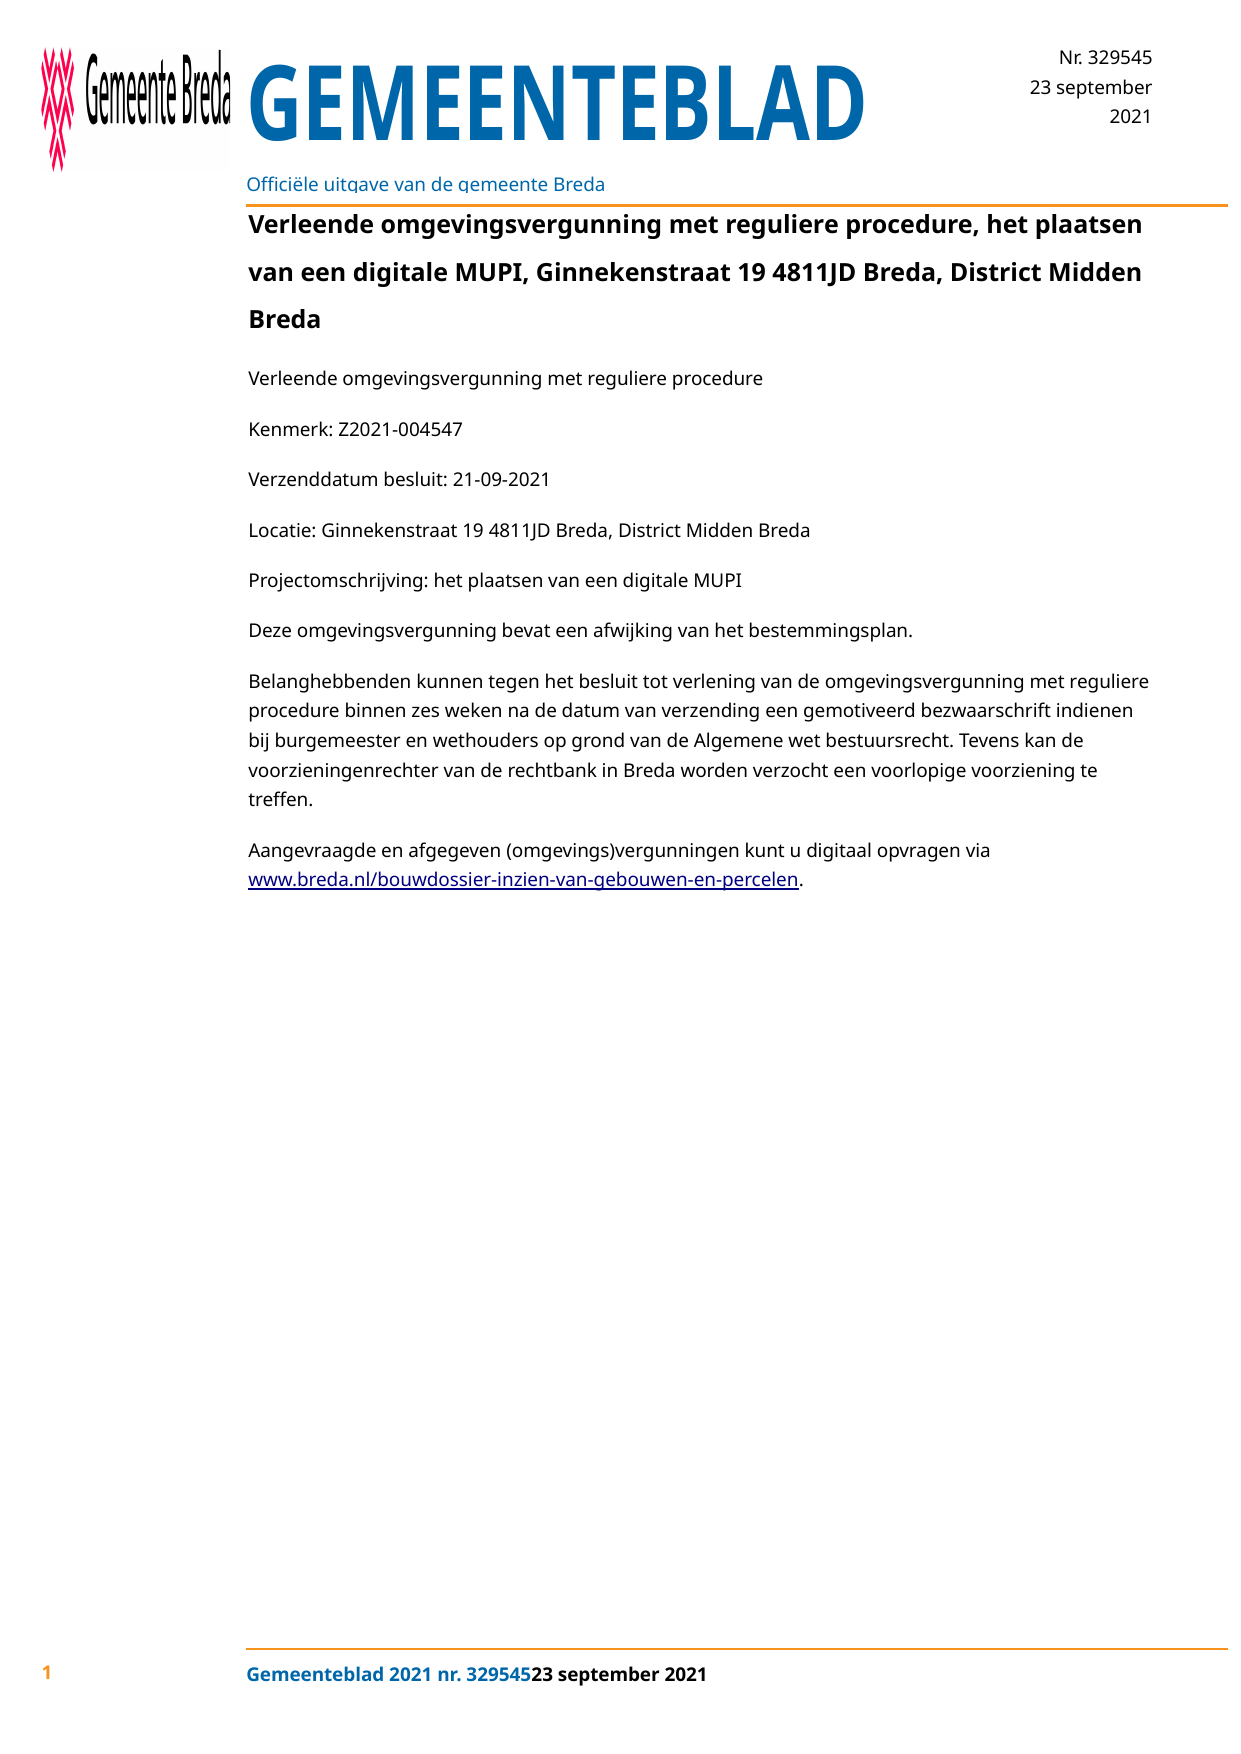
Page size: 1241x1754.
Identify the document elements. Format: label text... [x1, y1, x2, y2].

text Belanghebbenden kunnen tegen het besluit tot verlening van de omgevingsvergunning met reguliere procedure binnen zes weken na de datum van verzending een gemotiveerd bezwaarschrift indienen bij burgemeester en wethouders op grond van de Algemene wet bestuursrecht. Tevens kan de voorzieningenrechter van de rechtbank in Breda worden verzocht een voorlopige voorziening te treffen. [248, 668, 1152, 812]
text Deze omgevingsvergunning bevat een afwijking van het bestemmingsplan. [248, 618, 1152, 643]
text Verzenddatum besluit: 21-09-2021 [248, 466, 1152, 492]
text Locatie: Ginnekenstraat 19 4811JD Breda, District Midden Breda [248, 517, 1152, 542]
text Verleende omgevingsvergunning met reguliere procedure, het plaatsen van een digitale MUPI, Ginnekenstraat 19 4811JD Breda, District Midden Breda [248, 207, 1152, 336]
picture [41, 47, 231, 172]
text Verleende omgevingsvergunning met reguliere procedure [248, 366, 1152, 391]
text Aangevraagde en afgegeven (omgevings)vergunningen kunt u digitaal opvragen via www.breda.nl/bouwdossier-inzien-van-gebouwen-en-percelen. [248, 837, 1152, 892]
text Kenmerk: Z2021-004547 [248, 416, 1152, 442]
text Projectomschrijving: het plaatsen van een digitale MUPI [248, 567, 1152, 593]
